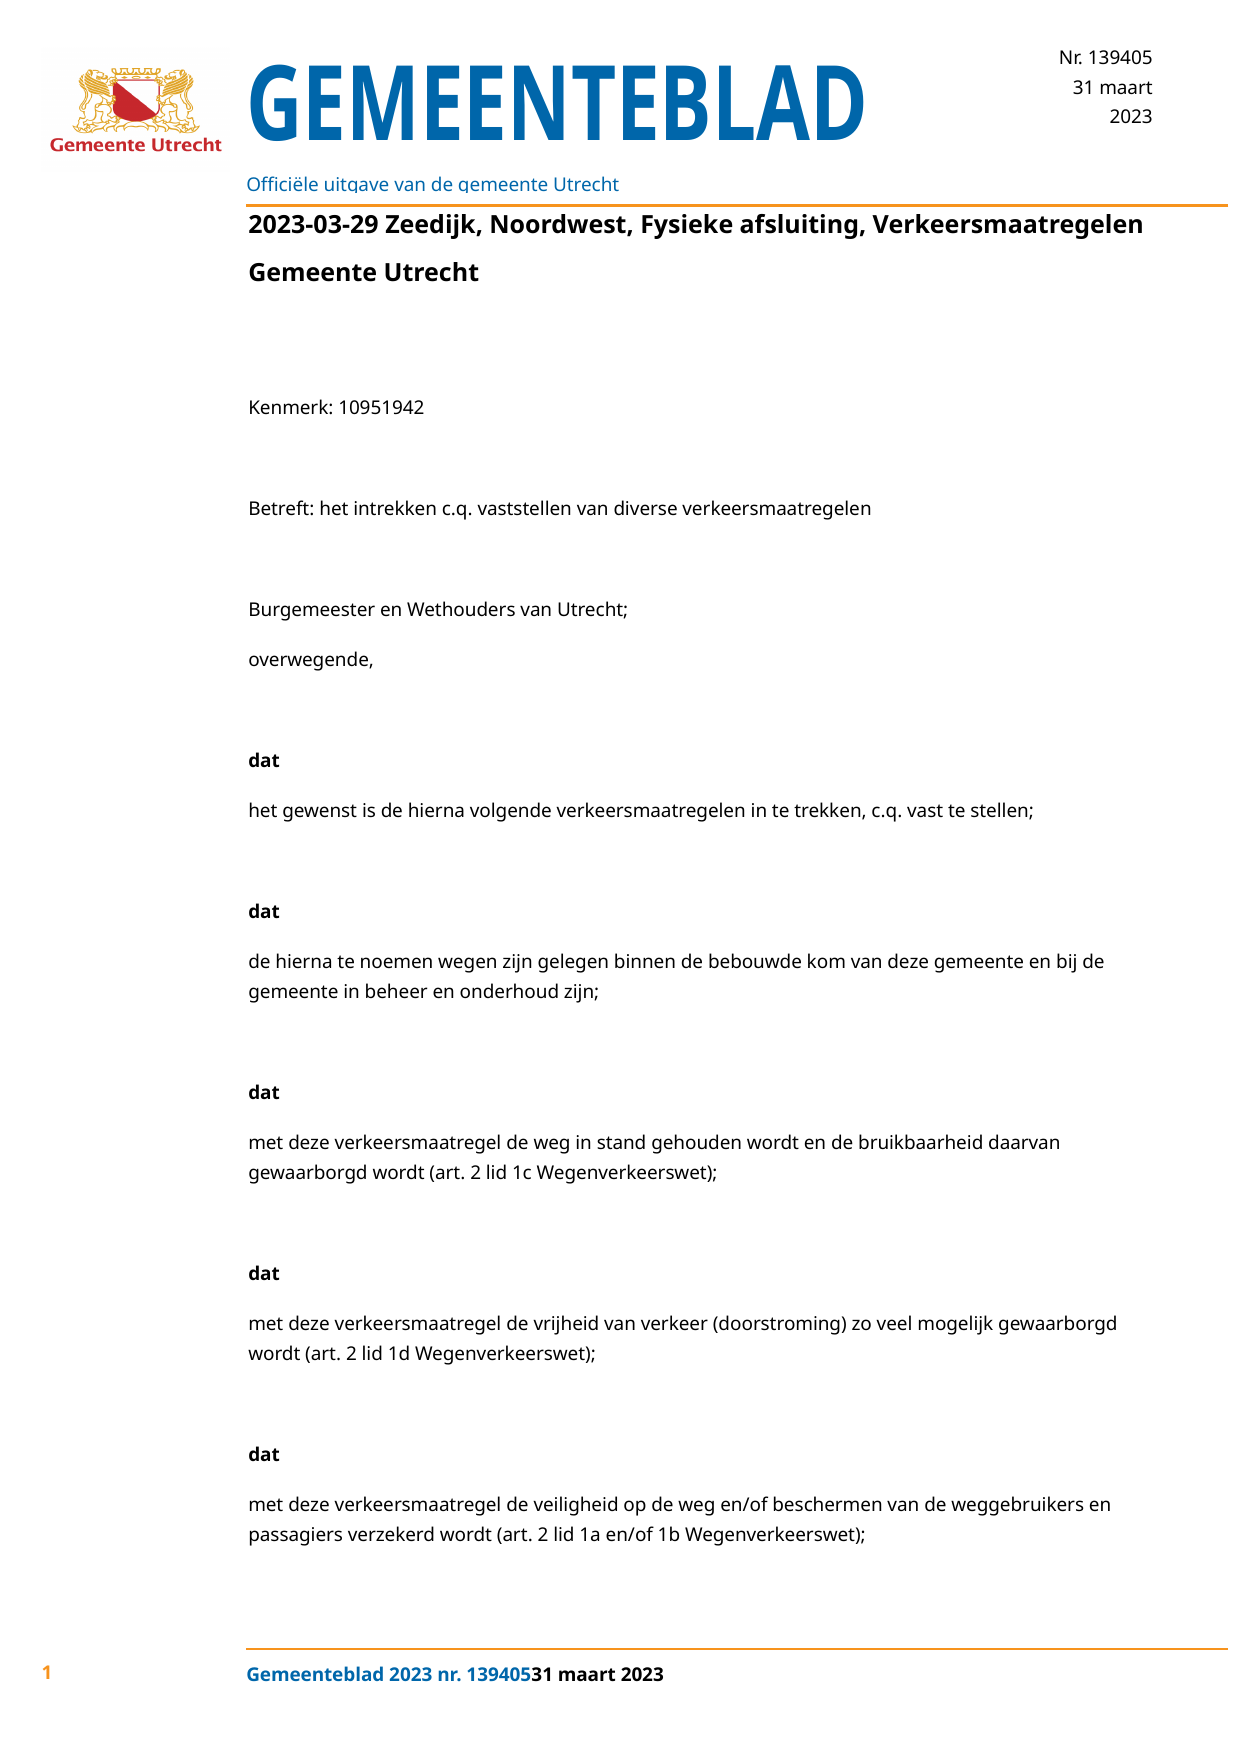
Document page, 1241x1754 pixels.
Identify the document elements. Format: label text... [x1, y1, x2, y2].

text Kenmerk: 10951942 [248, 394, 1152, 420]
text overwegende, [248, 646, 1152, 672]
text dat [248, 898, 1152, 924]
picture [41, 47, 231, 172]
text dat [248, 747, 1152, 773]
text Betreft: het intrekken c.q. vaststellen van diverse verkeersmaatregelen [248, 495, 1152, 521]
text met deze verkeersmaatregel de vrijheid van verkeer (doorstroming) zo veel mogelijk gewaarborgd wordt (art. 2 lid 1d Wegenverkeerswet); [248, 1310, 1152, 1366]
text 2023-03-29 Zeedijk, Noordwest, Fysieke afsluiting, Verkeersmaatregelen Gemeente Utrecht [248, 207, 1152, 288]
text de hierna te noemen wegen zijn gelegen binnen de bebouwde kom van deze gemeente en bij de gemeente in beheer en onderhoud zijn; [248, 949, 1152, 1004]
text met deze verkeersmaatregel de veiligheid op de weg en/of beschermen van de weggebruikers en passagiers verzekerd wordt (art. 2 lid 1a en/of 1b Wegenverkeerswet); [248, 1491, 1152, 1546]
text dat [248, 1441, 1152, 1466]
text met deze verkeersmaatregel de weg in stand gehouden wordt en de bruikbaarheid daarvan gewaarborgd wordt (art. 2 lid 1c Wegenverkeerswet); [248, 1129, 1152, 1185]
text dat [248, 1260, 1152, 1286]
text dat [248, 1079, 1152, 1105]
text het gewenst is de hierna volgende verkeersmaatregelen in te trekken, c.q. vast te stellen; [248, 797, 1152, 823]
text Burgemeester en Wethouders van Utrecht; [248, 596, 1152, 621]
